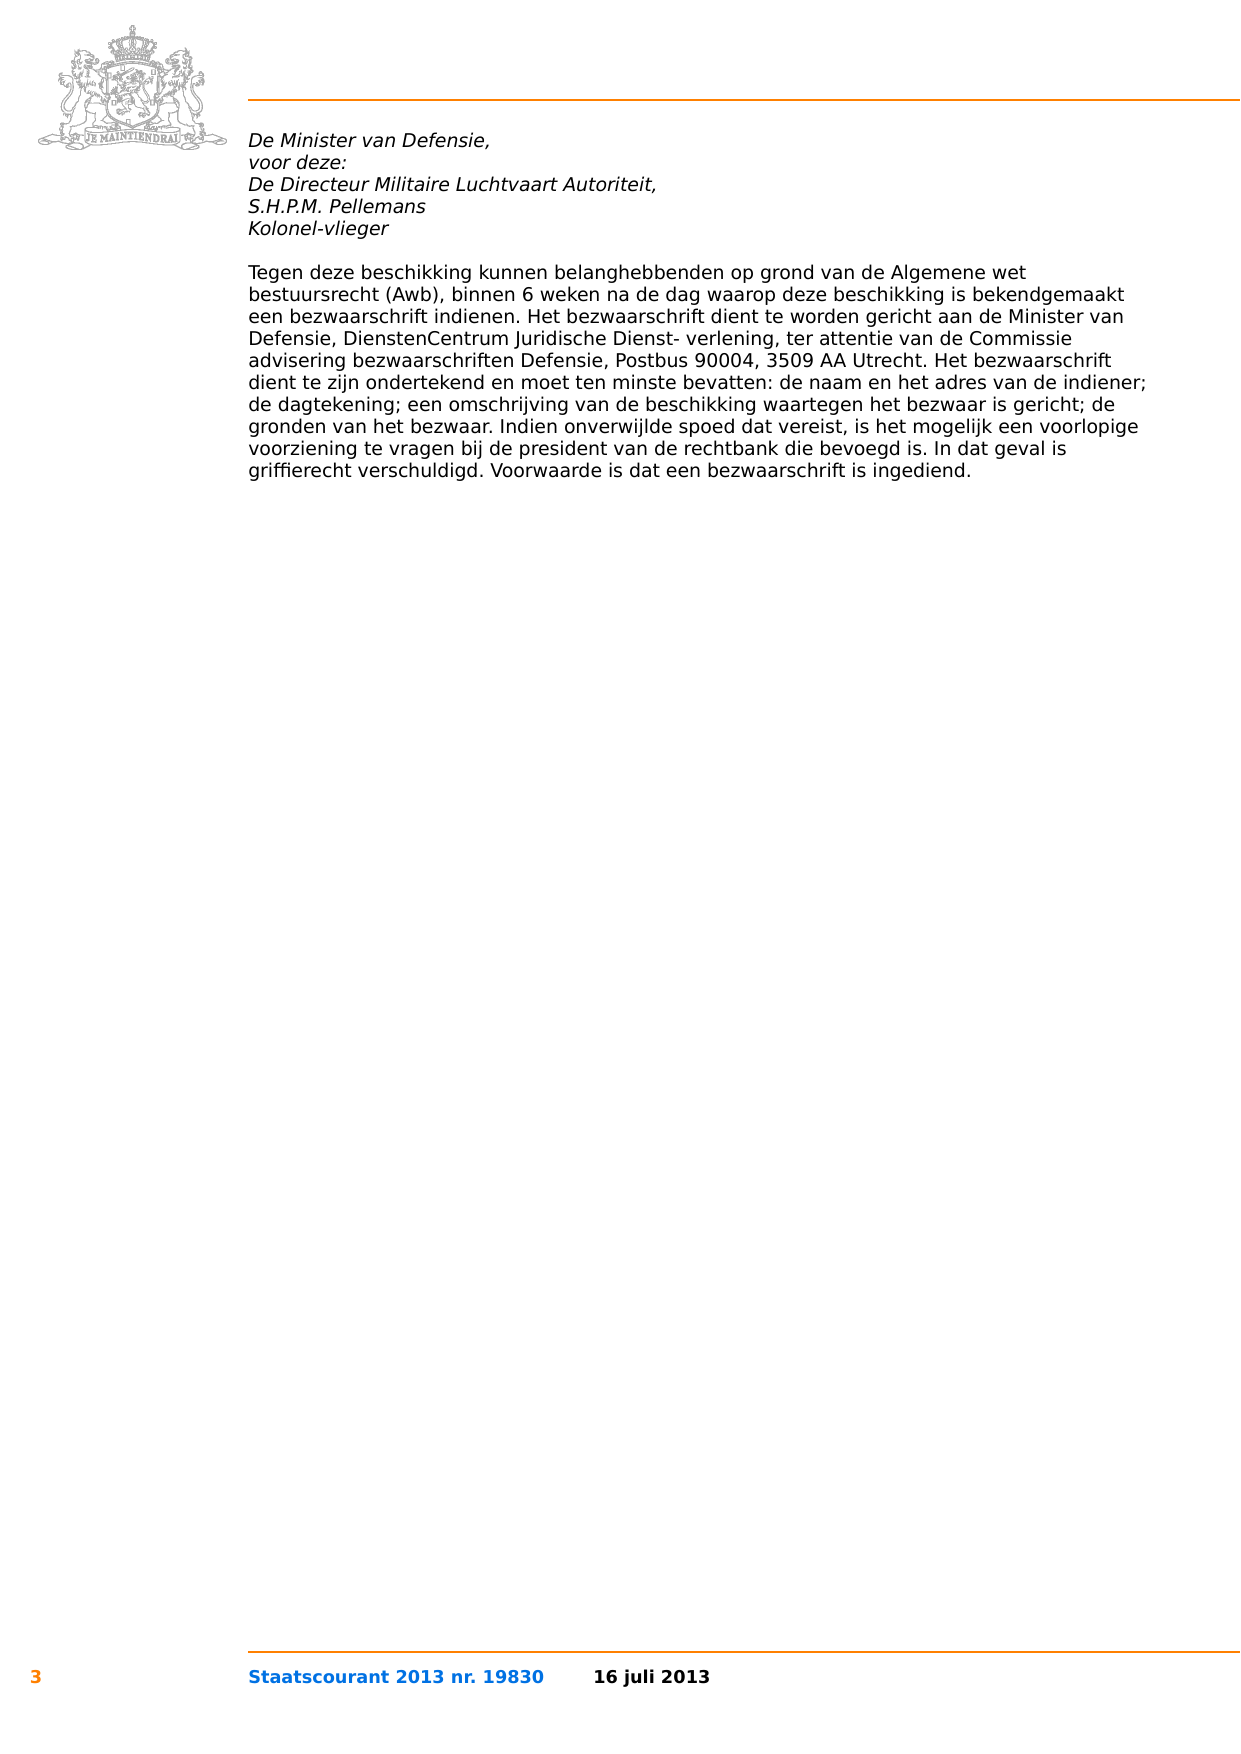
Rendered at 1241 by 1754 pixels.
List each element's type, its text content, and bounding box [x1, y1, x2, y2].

text Tegen deze beschikking kunnen belanghebbenden op grond van de Algemene wet bestuursrecht (Awb), binnen 6 weken na de dag waarop deze beschikking is bekendgemaakt een bezwaarschrift indienen. Het bezwaarschrift dient te worden gericht aan de Minister van Defensie, DienstenCentrum Juridische Dienst- verlening, ter attentie van de Commissie advisering bezwaarschriften Defensie, Postbus 90004, 3509 AA Utrecht. Het bezwaarschrift dient te zijn ondertekend en moet ten minste bevatten: de naam en het adres van de indiener; de dagtekening; een omschrijving van de beschikking waartegen het bezwaar is gericht; de gronden van het bezwaar. Indien onverwijlde spoed dat vereist, is het mogelijk een voorlopige voorziening te vragen bij de president van de rechtbank die bevoegd is. In dat geval is griffierecht verschuldigd. Voorwaarde is dat een bezwaarschrift is ingediend. [248, 262, 1163, 481]
picture [38, 25, 227, 150]
text De Minister van Defensie, voor deze: De Directeur Militaire Luchtvaart Autoriteit, S.H.P.M. Pellemans Kolonel-vlieger [248, 130, 1163, 240]
